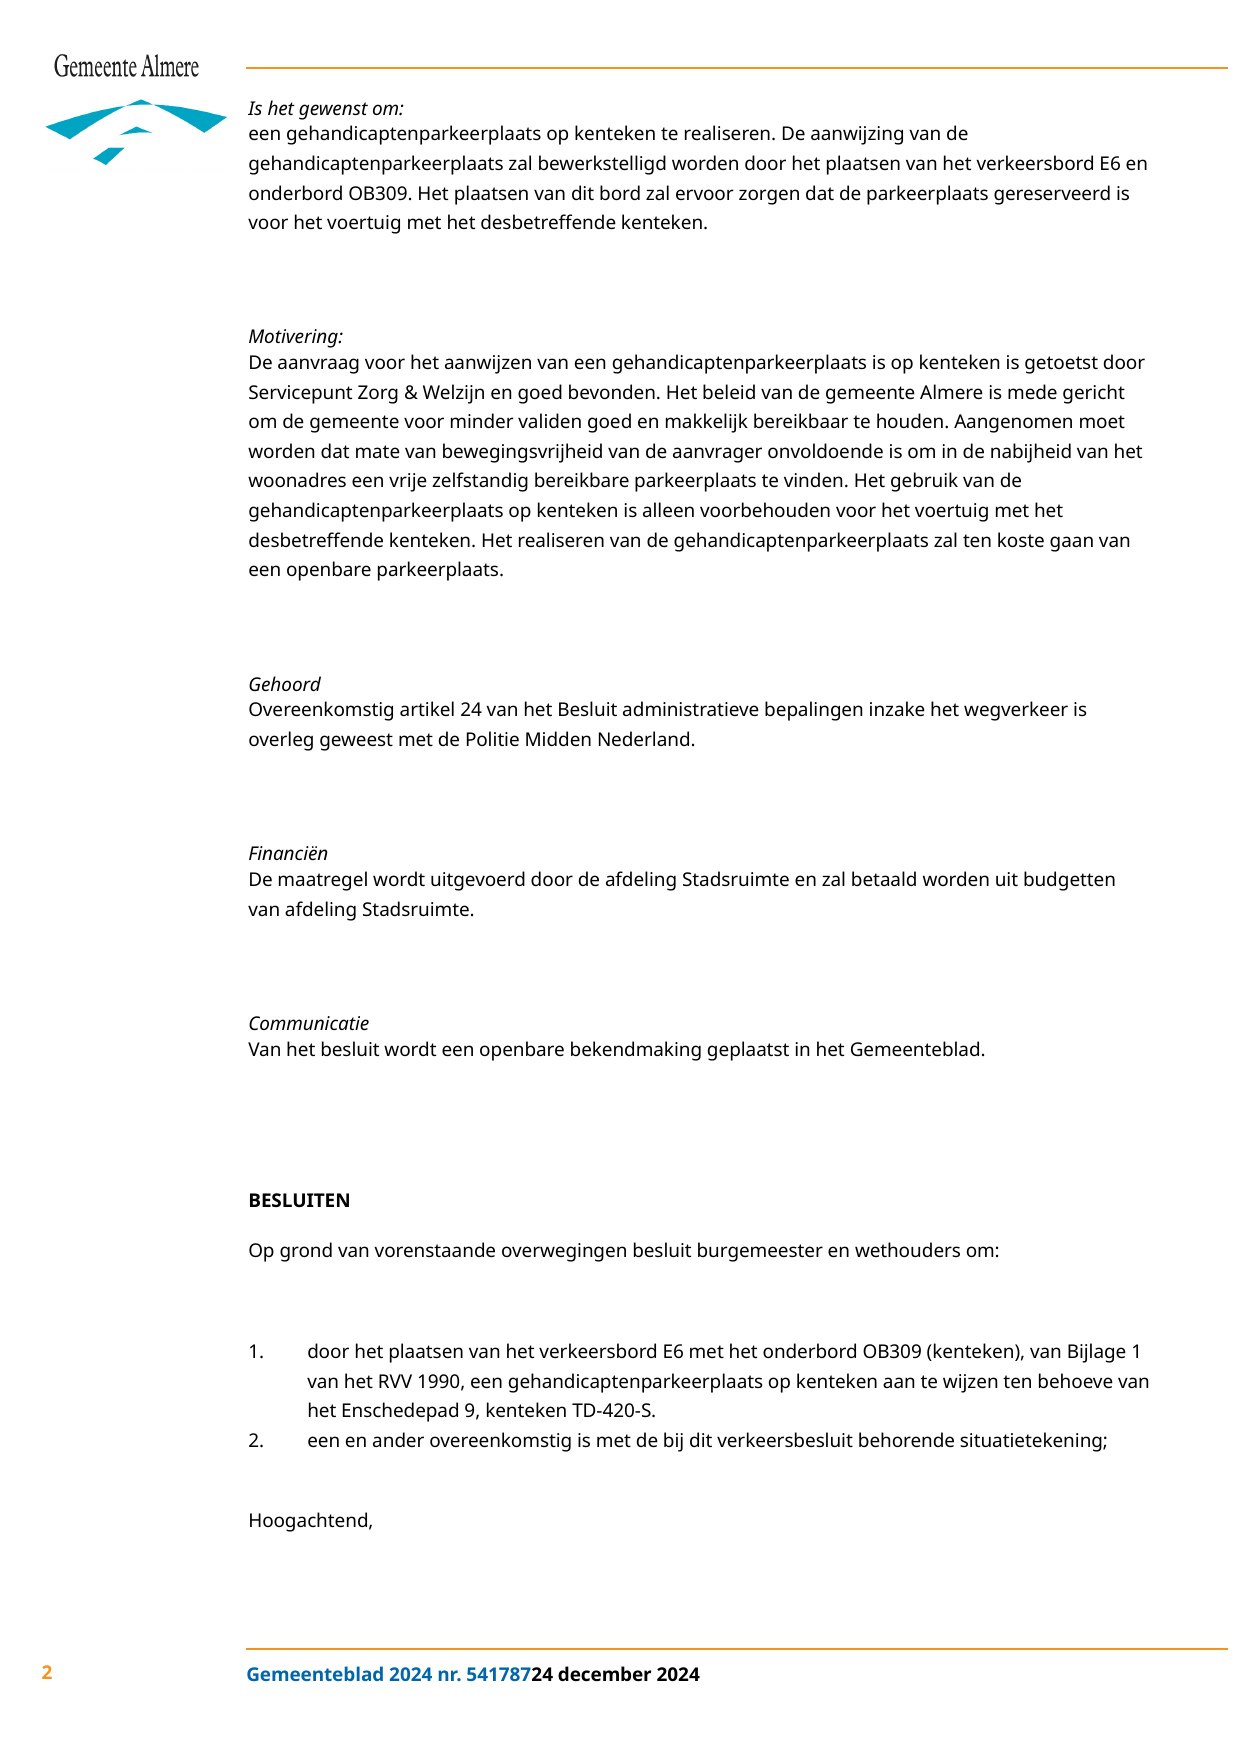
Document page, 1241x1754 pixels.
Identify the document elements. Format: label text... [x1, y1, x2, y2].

text Is het gewenst om: [248, 95, 1152, 121]
text De aanvraag voor het aanwijzen van een gehandicaptenparkeerplaats is op kenteken is getoetst door Servicepunt Zorg & Welzijn en goed bevonden. Het beleid van de gemeente Almere is mede gericht om de gemeente voor minder validen goed en makkelijk bereikbaar te houden. Aangenomen moet worden dat mate van bewegingsvrijheid van de aanvrager onvoldoende is om in de nabijheid van het woonadres een vrije zelfstandig bereikbare parkeerplaats te vinden. Het gebruik van de gehandicaptenparkeerplaats op kenteken is alleen voorbehouden voor het voertuig met het desbetreffende kenteken. Het realiseren van de gehandicaptenparkeerplaats zal ten koste gaan van een openbare parkeerplaats. [248, 349, 1152, 582]
text Van het besluit wordt een openbare bekendmaking geplaatst in het Gemeenteblad. [248, 1036, 1152, 1062]
text Op grond van vorenstaande overwegingen besluit burgemeester en wethouders om: [248, 1238, 1152, 1263]
list een en ander overeenkomstig is met de bij dit verkeersbesluit behorende situatietekening; [248, 1427, 1152, 1453]
text BESLUITEN [248, 1187, 1152, 1213]
text een gehandicaptenparkeerplaats op kenteken te realiseren. De aanwijzing van de gehandicaptenparkeerplaats zal bewerkstelligd worden door het plaatsen van het verkeersbord E6 en onderbord OB309. Het plaatsen van dit bord zal ervoor zorgen dat de parkeerplaats gereserveerd is voor het voertuig met het desbetreffende kenteken. [248, 121, 1152, 235]
picture [41, 47, 231, 172]
text Hoogachtend, [248, 1507, 1152, 1533]
text De maatregel wordt uitgevoerd door de afdeling Stadsruimte en zal betaald worden uit budgetten van afdeling Stadsruimte. [248, 866, 1152, 922]
text Communicatie [248, 1010, 1152, 1036]
text Motivering: [248, 324, 1152, 349]
text Overeenkomstig artikel 24 van het Besluit administratieve bepalingen inzake het wegverkeer is overleg geweest met de Politie Midden Nederland. [248, 697, 1152, 752]
list door het plaatsen van het verkeersbord E6 met het onderbord OB309 (kenteken), van Bijlage 1 van het RVV 1990, een gehandicaptenparkeerplaats op kenteken aan te wijzen ten behoeve van het Enschedepad 9, kenteken TD-420-S. [248, 1338, 1152, 1423]
text Financiën [248, 841, 1152, 866]
text Gehoord [248, 671, 1152, 697]
